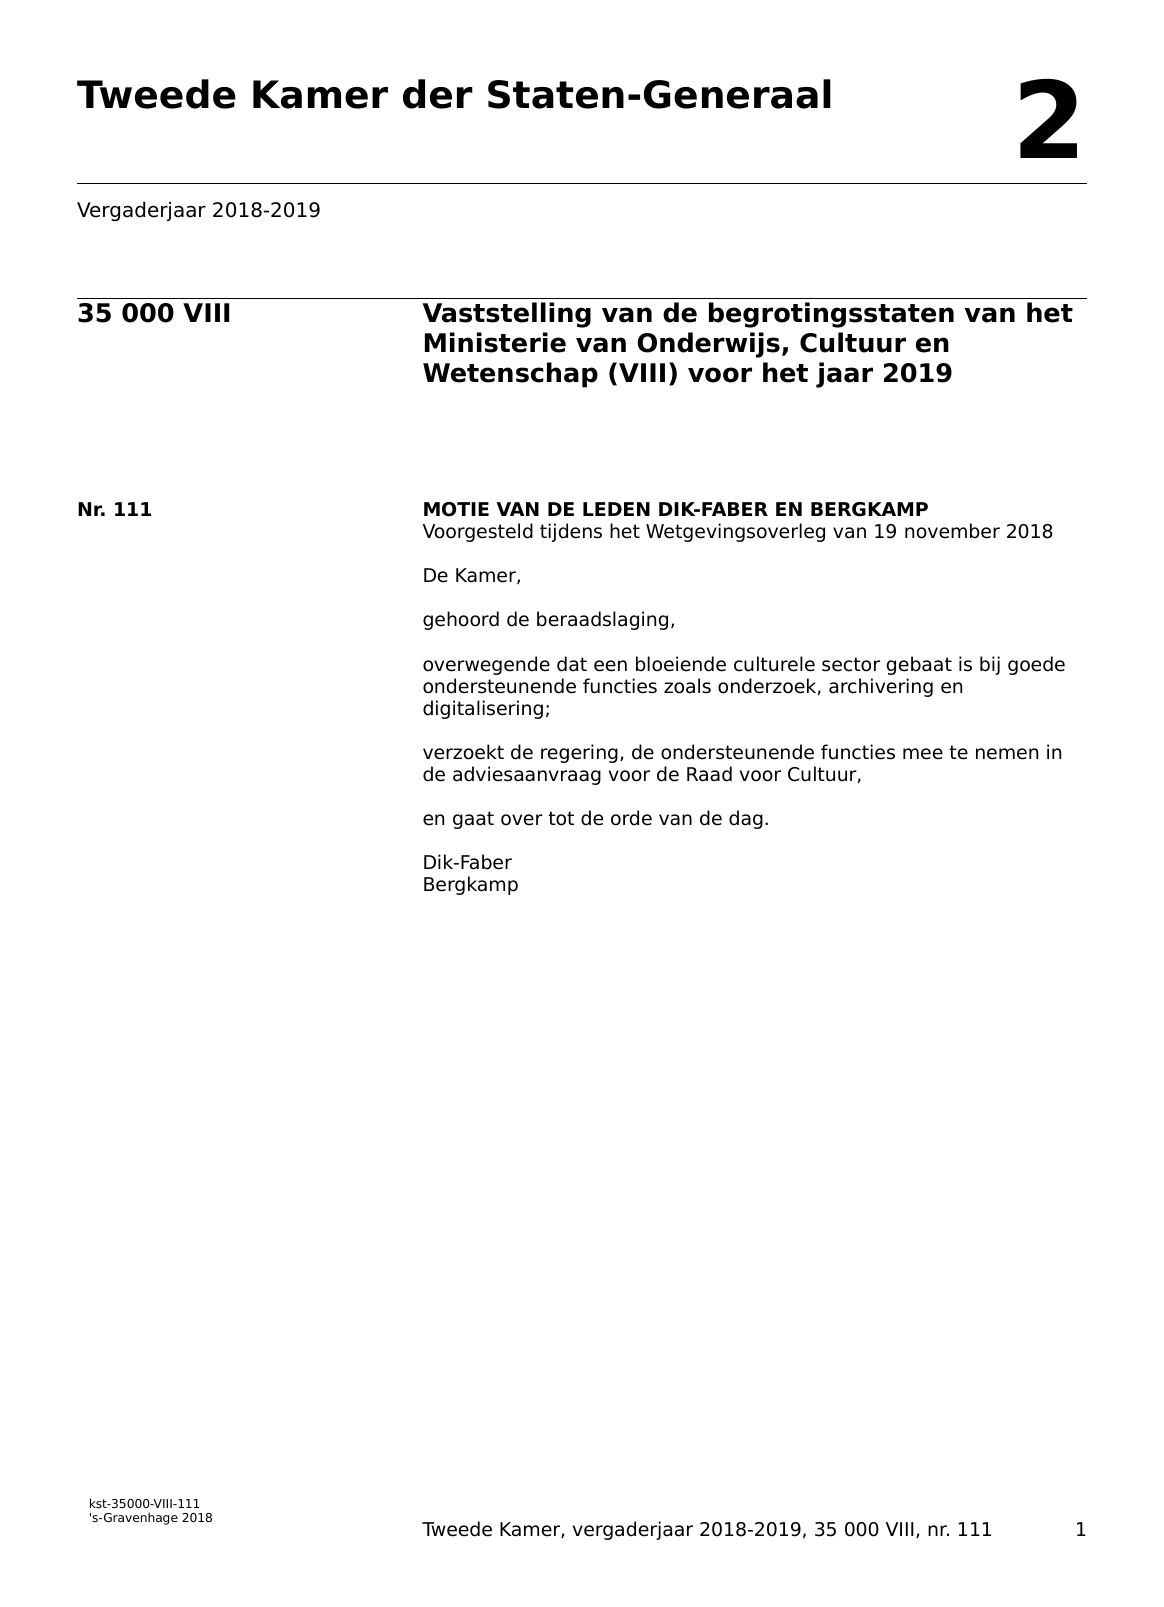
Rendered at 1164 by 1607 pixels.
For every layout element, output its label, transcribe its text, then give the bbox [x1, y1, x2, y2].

text 's-Gravenhage 2018 [88, 1511, 323, 1525]
subtitle 35 000 VIII Vaststelling van de begrotingsstaten van het Ministerie van Onderwijs, Cultuur en Wetenschap (VIII) voor het jaar 2019 [77, 299, 1087, 388]
text Bergkamp [422, 874, 1087, 896]
text en gaat over tot de orde van de dag. [422, 808, 1087, 830]
table_header Tweede Kamer der Staten-Generaal [77, 59, 886, 183]
text Dik-Faber [422, 852, 1087, 874]
text kst-35000-VIII-111 [88, 1497, 323, 1511]
subtitle Nr. 111 MOTIE VAN DE LEDEN DIK-FABER EN BERGKAMP [77, 499, 1087, 521]
text verzoekt de regering, de ondersteunende functies mee te nemen in de adviesaanvraag voor de Raad voor Cultuur, [422, 742, 1087, 786]
table_cell Vergaderjaar 2018-2019 [77, 184, 1087, 298]
text Voorgesteld tijdens het Wetgevingsoverleg van 19 november 2018 [422, 521, 1087, 543]
text gehoord de beraadslaging, [422, 609, 1087, 631]
text De Kamer, [422, 565, 1087, 587]
text overwegende dat een bloeiende culturele sector gebaat is bij goede ondersteunende functies zoals onderzoek, archivering en digitalisering; [422, 653, 1087, 719]
table_header 2 [886, 59, 1087, 183]
